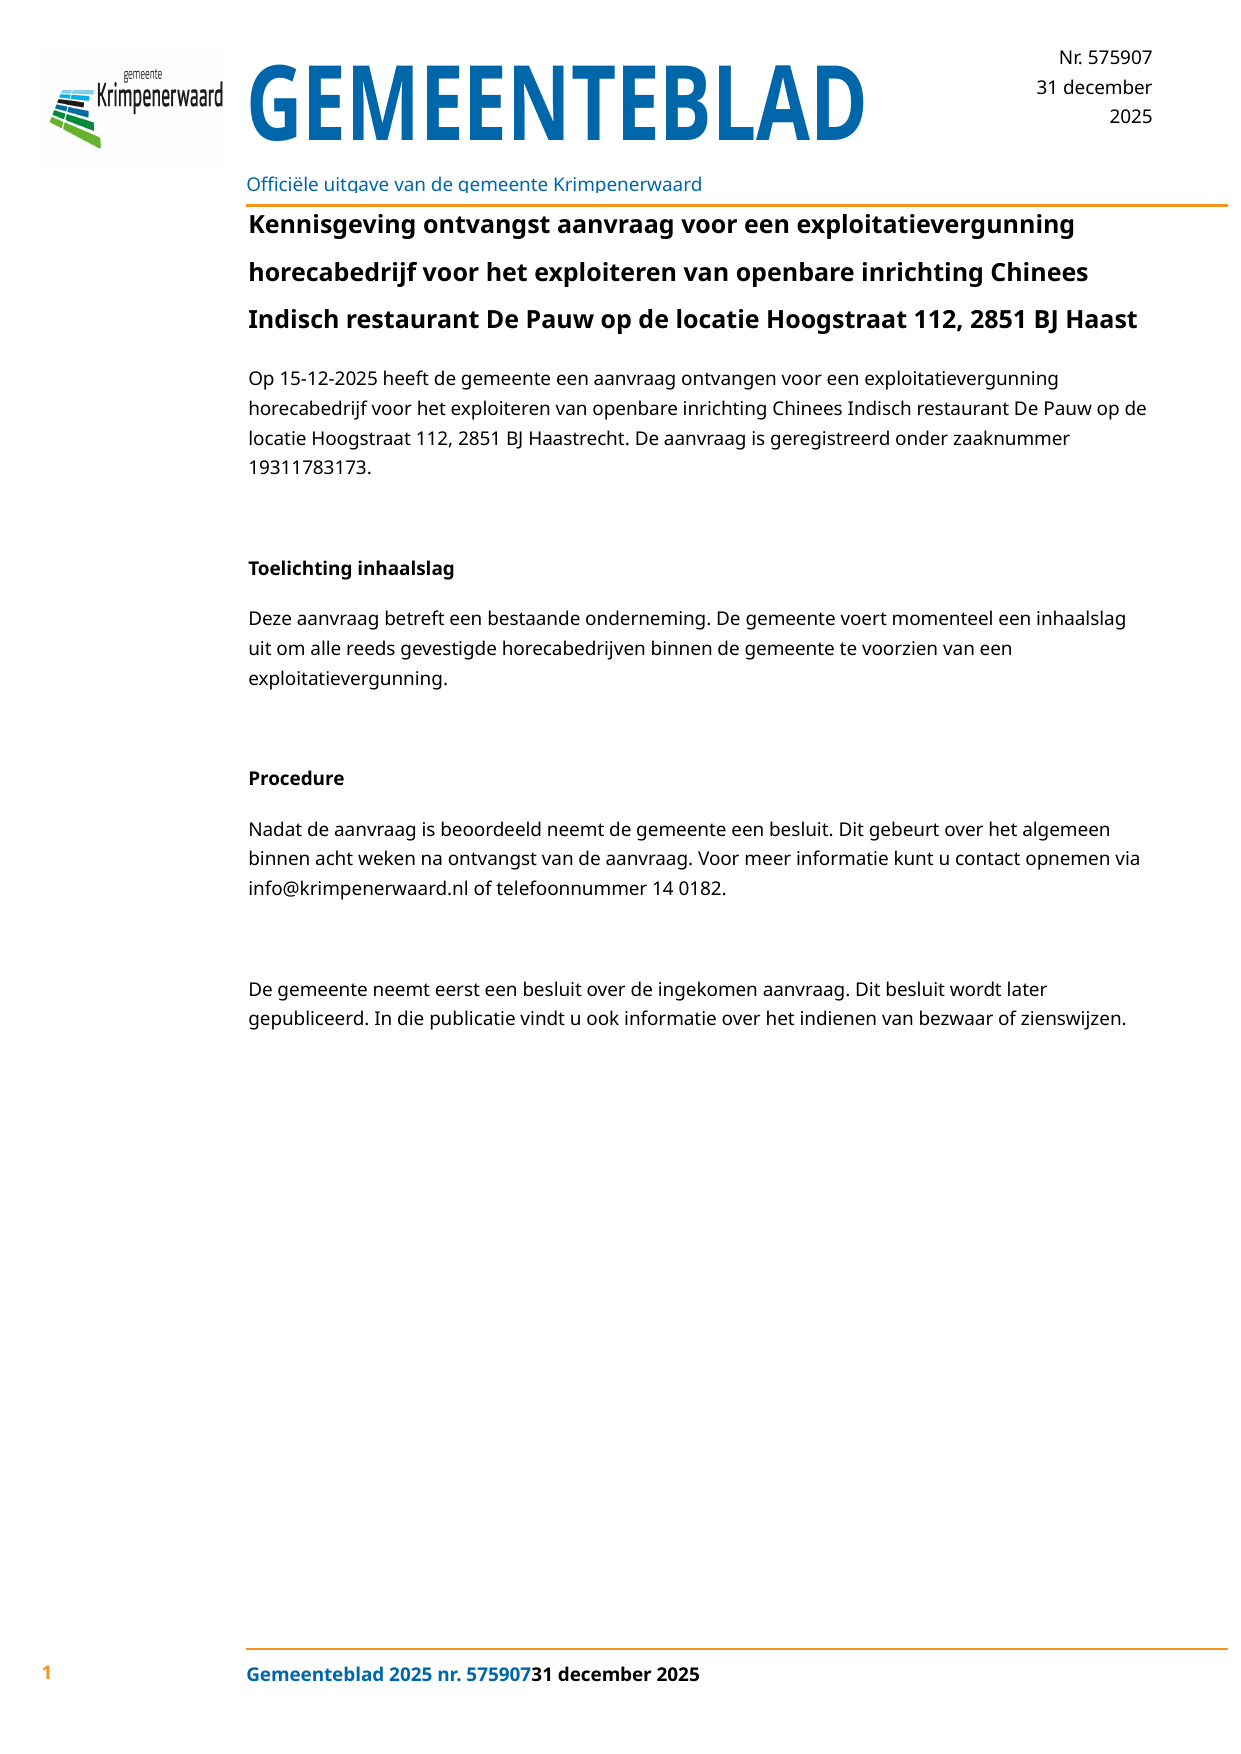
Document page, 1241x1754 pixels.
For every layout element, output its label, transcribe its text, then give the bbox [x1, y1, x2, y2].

text Deze aanvraag betreft een bestaande onderneming. De gemeente voert momenteel een inhaalslag uit om alle reeds gevestigde horecabedrijven binnen de gemeente te voorzien van een exploitatievergunning. [248, 606, 1152, 690]
text Toelichting inhaalslag [248, 555, 1152, 581]
text Nadat de aanvraag is beoordeeld neemt de gemeente een besluit. Dit gebeurt over het algemeen binnen acht weken na ontvangst van de aanvraag. Voor meer informatie kunt u contact opnemen via info@krimpenerwaard.nl of telefoonnummer 14 0182. [248, 816, 1152, 901]
text Kennisgeving ontvangst aanvraag voor een exploitatievergunning horecabedrijf voor het exploiteren van openbare inrichting Chinees Indisch restaurant De Pauw op de locatie Hoogstraat 112, 2851 BJ Haast [248, 207, 1152, 336]
text De gemeente neemt eerst een besluit over de ingekomen aanvraag. Dit besluit wordt later gepubliceerd. In die publicatie vindt u ook informatie over het indienen van bezwaar of zienswijzen. [248, 976, 1152, 1031]
picture [41, 47, 231, 172]
text Op 15-12-2025 heeft de gemeente een aanvraag ontvangen voor een exploitatievergunning horecabedrijf voor het exploiteren van openbare inrichting Chinees Indisch restaurant De Pauw op de locatie Hoogstraat 112, 2851 BJ Haastrecht. De aanvraag is geregistreerd onder zaaknummer 19311783173. [248, 366, 1152, 480]
text Procedure [248, 766, 1152, 791]
